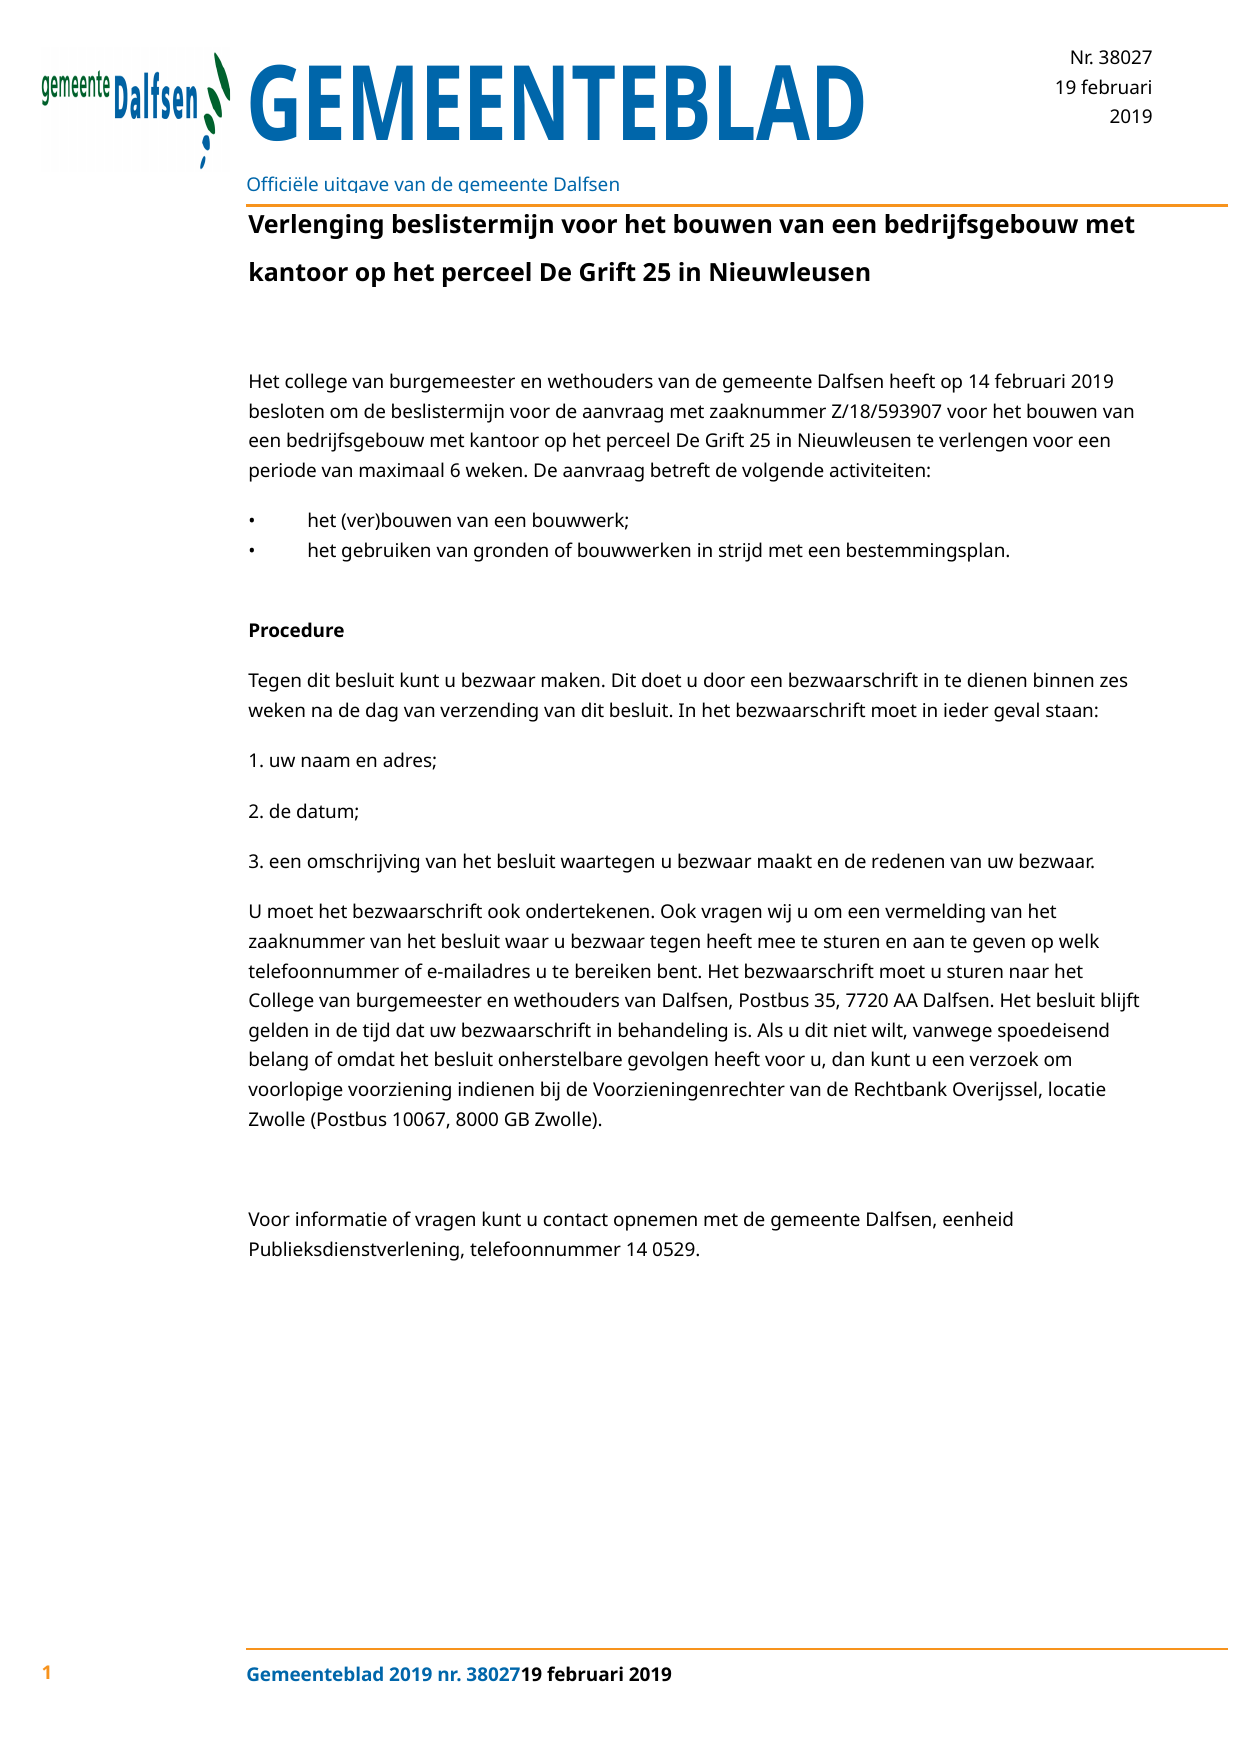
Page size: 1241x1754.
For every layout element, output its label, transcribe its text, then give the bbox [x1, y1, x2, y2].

text Procedure [248, 617, 1152, 643]
list het (ver)bouwen van een bouwwerk; [248, 507, 1152, 533]
text Verlenging beslistermijn voor het bouwen van een bedrijfsgebouw met kantoor op het perceel De Grift 25 in Nieuwleusen [248, 207, 1152, 288]
text Voor informatie of vragen kunt u contact opnemen met de gemeente Dalfsen, eenheid Publieksdienstverlening, telefoonnummer 14 0529. [248, 1207, 1152, 1262]
text 3. een omschrijving van het besluit waartegen u bezwaar maakt en de redenen van uw bezwaar. [248, 848, 1152, 874]
list het gebruiken van gronden of bouwwerken in strijd met een bestemmingsplan. [248, 537, 1152, 563]
text 2. de datum; [248, 798, 1152, 824]
picture [41, 47, 231, 172]
text U moet het bezwaarschrift ook ondertekenen. Ook vragen wij u om een vermelding van het zaaknummer van het besluit waar u bezwaar tegen heeft mee te sturen en aan te geven op welk telefoonnummer of e-mailadres u te bereiken bent. Het bezwaarschrift moet u sturen naar het College van burgemeester en wethouders van Dalfsen, Postbus 35, 7720 AA Dalfsen. Het besluit blijft gelden in de tijd dat uw bezwaarschrift in behandeling is. Als u dit niet wilt, vanwege spoedeisend belang of omdat het besluit onherstelbare gevolgen heeft voor u, dan kunt u een verzoek om voorlopige voorziening indienen bij de Voorzieningenrechter van de Rechtbank Overijssel, locatie Zwolle (Postbus 10067, 8000 GB Zwolle). [248, 899, 1152, 1132]
text Het college van burgemeester en wethouders van de gemeente Dalfsen heeft op 14 februari 2019 besloten om de beslistermijn voor de aanvraag met zaaknummer Z/18/593907 voor het bouwen van een bedrijfsgebouw met kantoor op het perceel De Grift 25 in Nieuwleusen te verlengen voor een periode van maximaal 6 weken. De aanvraag betreft de volgende activiteiten: [248, 368, 1152, 483]
text Tegen dit besluit kunt u bezwaar maken. Dit doet u door een bezwaarschrift in te dienen binnen zes weken na de dag van verzending van dit besluit. In het bezwaarschrift moet in ieder geval staan: [248, 667, 1152, 723]
text 1. uw naam en adres; [248, 747, 1152, 773]
